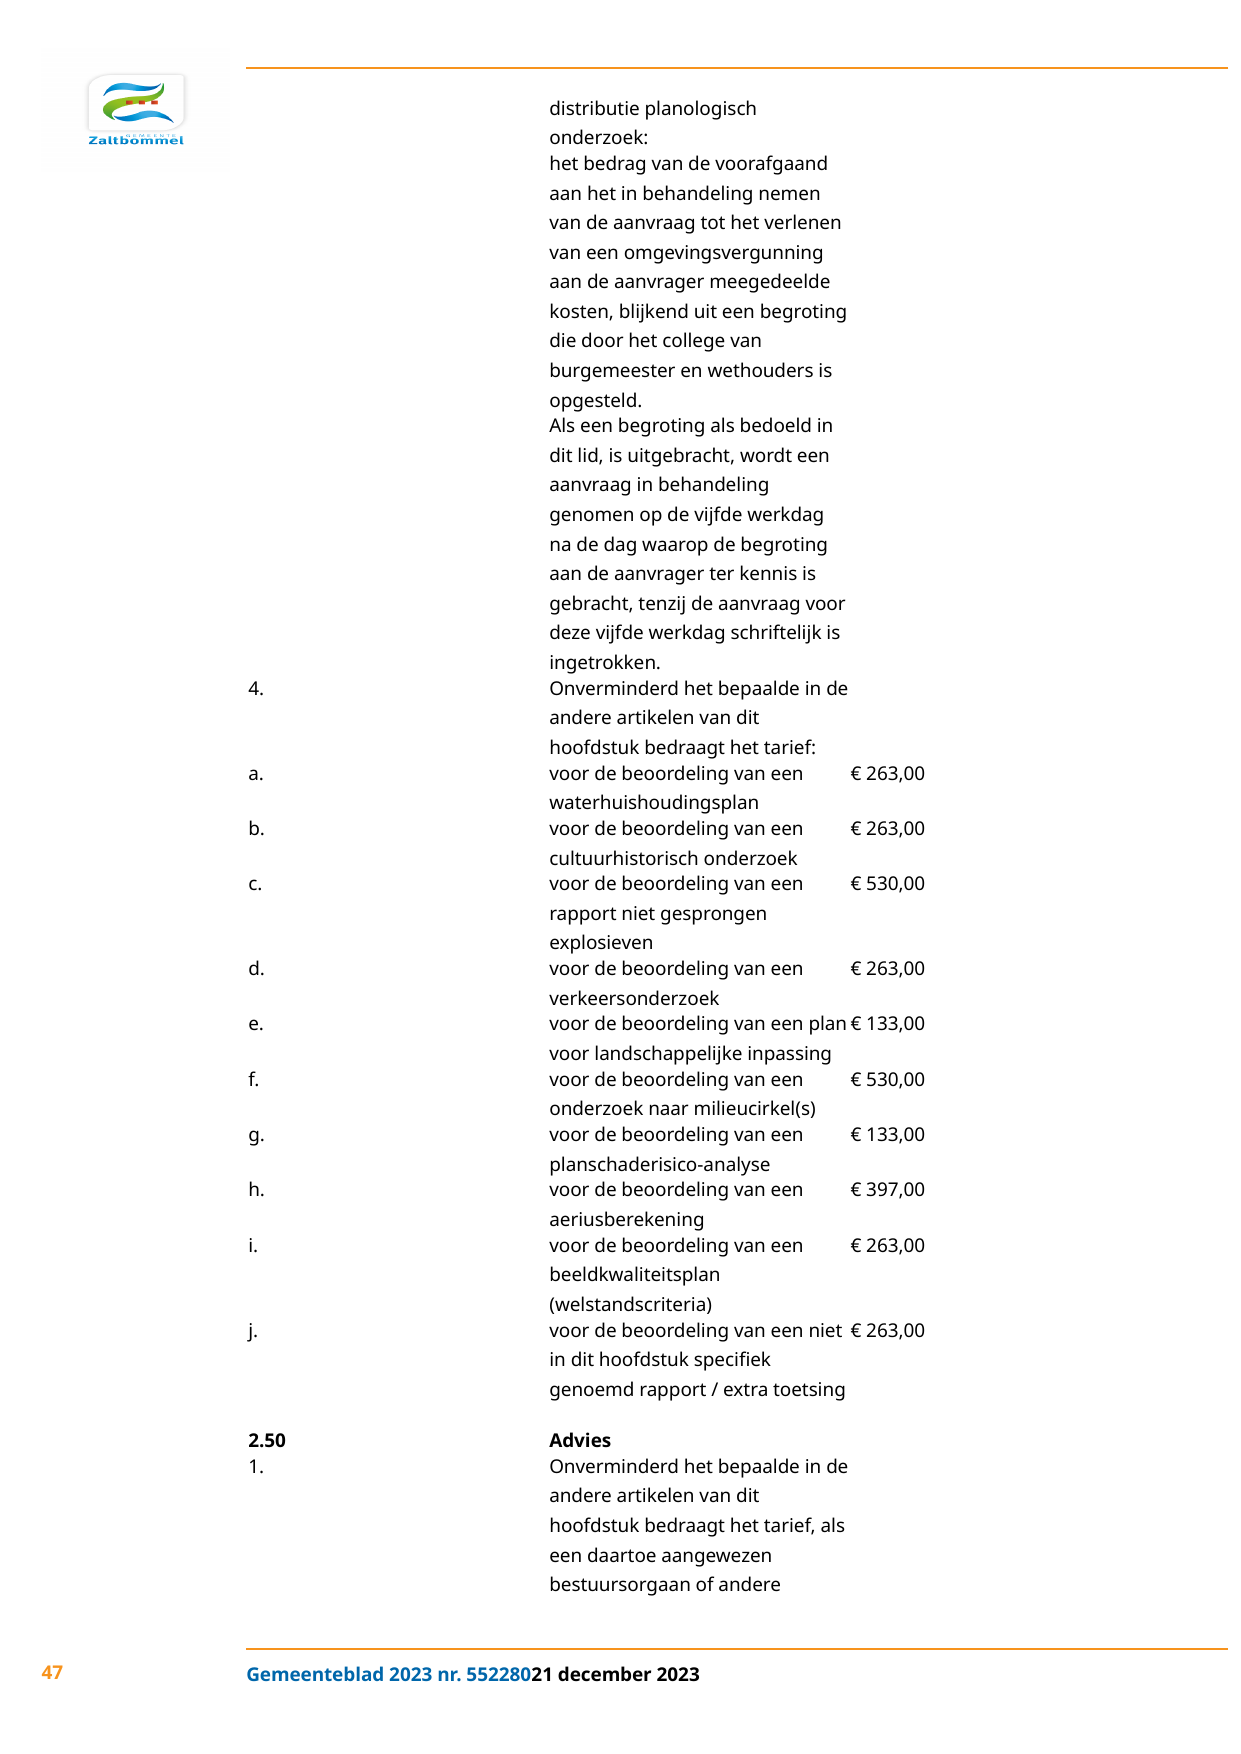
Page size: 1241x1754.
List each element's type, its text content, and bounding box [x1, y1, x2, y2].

table_cell voor de beoordeling van een aeriusberekening [549, 1177, 850, 1232]
table_cell € 263,00 [850, 955, 1152, 1011]
table_cell [850, 675, 1152, 760]
table_cell [248, 1402, 549, 1427]
table_cell distributie planologisch onderzoek: [549, 95, 850, 150]
table_cell € 263,00 [850, 1317, 1152, 1402]
table_cell f. [248, 1066, 549, 1121]
table_cell d. [248, 955, 549, 1011]
table_cell voor de beoordeling van een niet in dit hoofdstuk specifiek genoemd rapport / extra toetsing [549, 1317, 850, 1402]
table_cell voor de beoordeling van een waterhuishoudingsplan [549, 760, 850, 815]
table_cell Als een begroting als bedoeld in dit lid, is uitgebracht, wordt een aanvraag in behandeling genomen op de vijfde werkdag na de dag waarop de begroting aan de aanvrager ter kennis is gebracht, tenzij de aanvraag voor deze vijfde werkdag schriftelijk is ingetrokken. [549, 413, 850, 675]
table_cell [549, 1402, 850, 1427]
table_cell 2.50 [248, 1428, 549, 1453]
table_cell g. [248, 1121, 549, 1177]
table_cell 4. [248, 675, 549, 760]
table_cell voor de beoordeling van een planschaderisico-analyse [549, 1121, 850, 1177]
table_cell j. [248, 1317, 549, 1402]
table_cell [248, 150, 549, 412]
table_cell voor de beoordeling van een verkeersonderzoek [549, 955, 850, 1011]
table_cell het bedrag van de voorafgaand aan het in behandeling nemen van de aanvraag tot het verlenen van een omgevingsvergunning aan de aanvrager meegedeelde kosten, blijkend uit een begroting die door het college van burgemeester en wethouders is opgesteld. [549, 150, 850, 412]
table_cell € 530,00 [850, 1066, 1152, 1121]
table_cell 1. [248, 1453, 549, 1597]
table_cell h. [248, 1177, 549, 1232]
table_cell Advies [549, 1428, 850, 1453]
table_cell Onverminderd het bepaalde in de andere artikelen van dit hoofdstuk bedraagt het tarief, als een daartoe aangewezen bestuursorgaan of andere [549, 1453, 850, 1597]
table_cell voor de beoordeling van een cultuurhistorisch onderzoek [549, 815, 850, 870]
table_cell i. [248, 1232, 549, 1317]
table_cell e. [248, 1011, 549, 1066]
table_cell € 397,00 [850, 1177, 1152, 1232]
table_cell voor de beoordeling van een beeldkwaliteitsplan (welstandscriteria) [549, 1232, 850, 1317]
table_cell € 133,00 [850, 1011, 1152, 1066]
table_cell b. [248, 815, 549, 870]
picture [41, 47, 231, 172]
table_cell c. [248, 870, 549, 955]
table_cell [850, 1402, 1152, 1427]
table_cell a. [248, 760, 549, 815]
table_cell [850, 413, 1152, 675]
table_cell € 133,00 [850, 1121, 1152, 1177]
table_cell voor de beoordeling van een onderzoek naar milieucirkel(s) [549, 1066, 850, 1121]
table_cell voor de beoordeling van een plan voor landschappelijke inpassing [549, 1011, 850, 1066]
table_cell [248, 95, 549, 150]
table_cell € 263,00 [850, 815, 1152, 870]
table_cell € 530,00 [850, 870, 1152, 955]
table_cell € 263,00 [850, 760, 1152, 815]
table_cell [850, 1453, 1152, 1597]
table_cell € 263,00 [850, 1232, 1152, 1317]
table_cell voor de beoordeling van een rapport niet gesprongen explosieven [549, 870, 850, 955]
table_cell Onverminderd het bepaalde in de andere artikelen van dit hoofdstuk bedraagt het tarief: [549, 675, 850, 760]
table_cell [850, 95, 1152, 150]
table_cell [248, 413, 549, 675]
table_cell [850, 150, 1152, 412]
table_cell [850, 1428, 1152, 1453]
